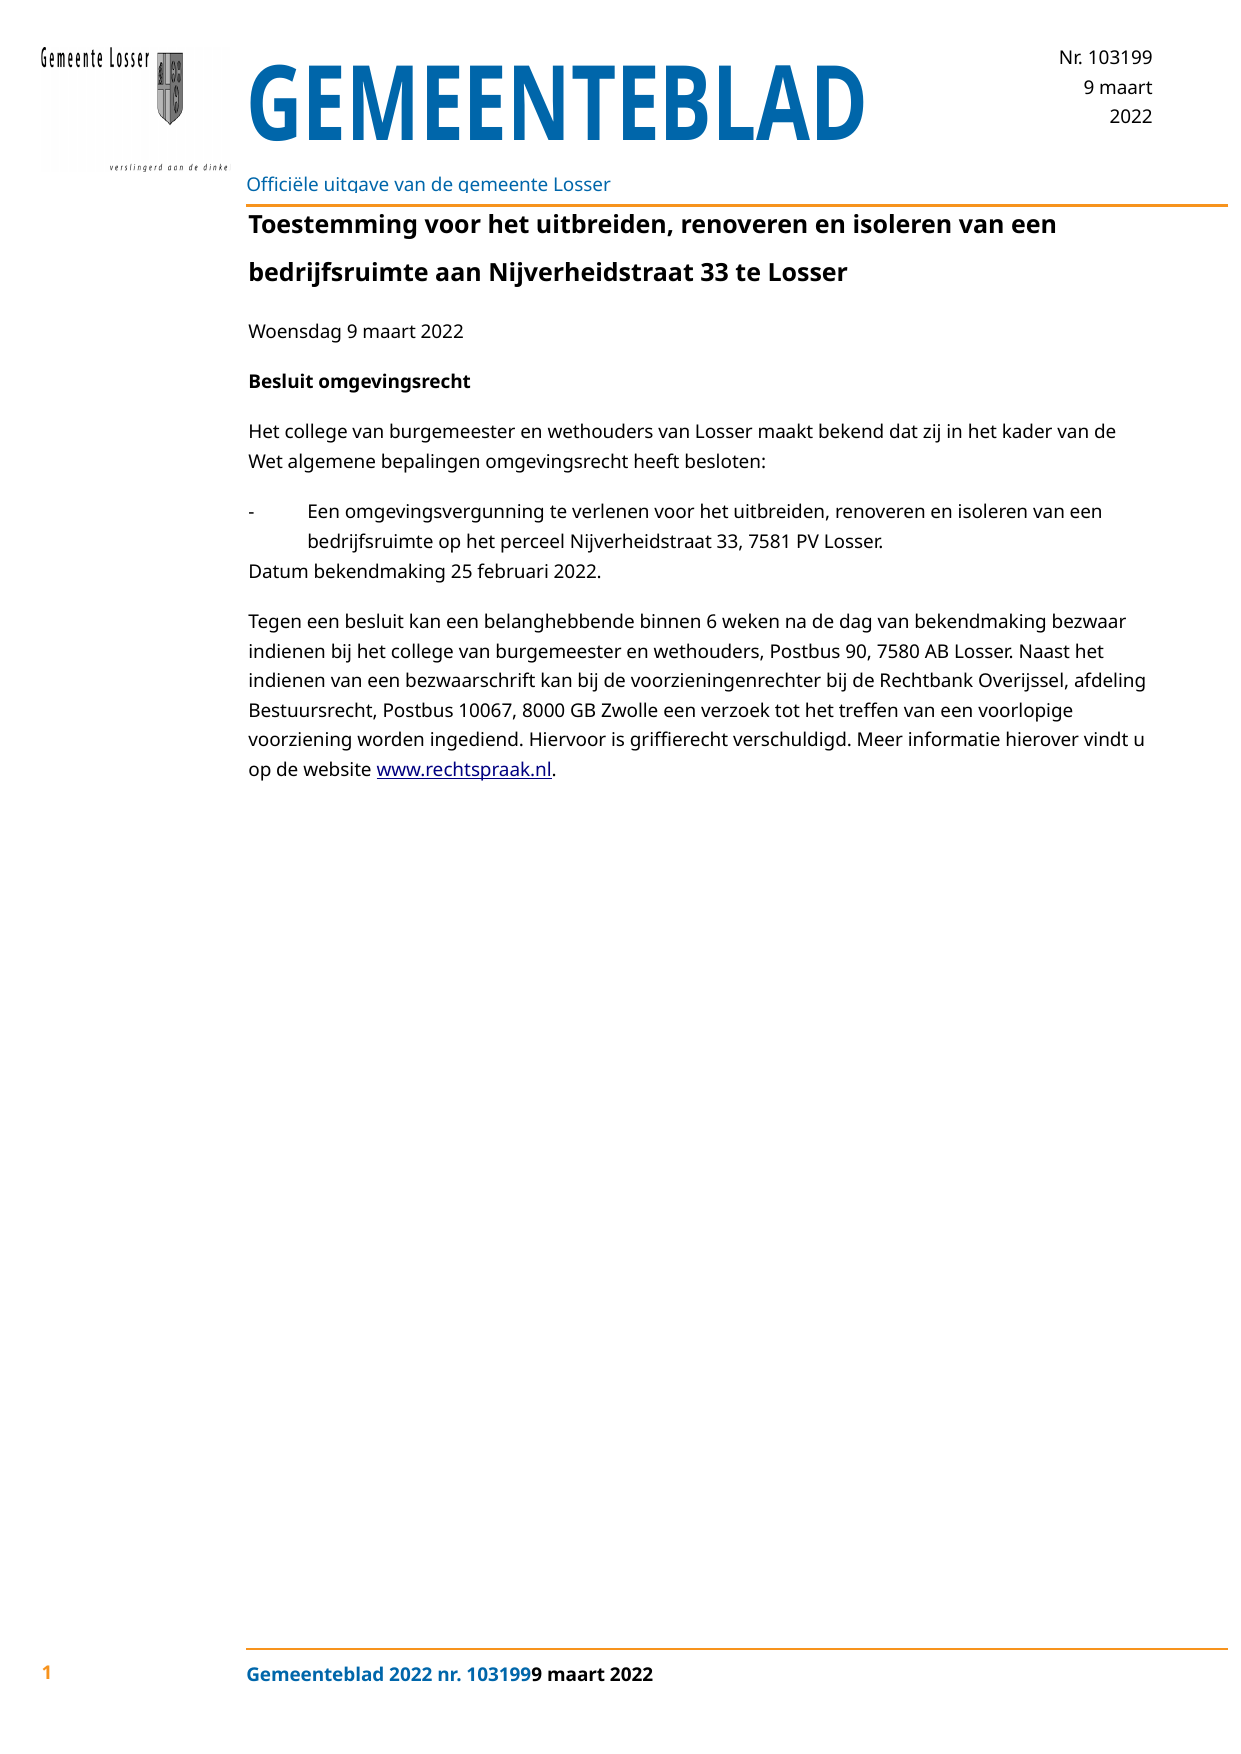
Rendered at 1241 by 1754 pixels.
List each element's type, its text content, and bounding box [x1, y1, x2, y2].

text Besluit omgevingsrecht [248, 368, 1152, 394]
picture [41, 47, 231, 172]
text Toestemming voor het uitbreiden, renoveren en isoleren van een bedrijfsruimte aan Nijverheidstraat 33 te Losser [248, 207, 1152, 288]
text Tegen een besluit kan een belanghebbende binnen 6 weken na de dag van bekendmaking bezwaar indienen bij het college van burgemeester en wethouders, Postbus 90, 7580 AB Losser. Naast het indienen van een bezwaarschrift kan bij de voorzieningenrechter bij de Rechtbank Overijssel, afdeling Bestuursrecht, Postbus 10067, 8000 GB Zwolle een verzoek tot het treffen van een voorlopige voorziening worden ingediend. Hiervoor is griffierecht verschuldigd. Meer informatie hierover vindt u op de website www.rechtspraak.nl. [248, 608, 1152, 782]
text Het college van burgemeester en wethouders van Losser maakt bekend dat zij in het kader van de Wet algemene bepalingen omgevingsrecht heeft besloten: [248, 419, 1152, 474]
list Een omgevingsvergunning te verlenen voor het uitbreiden, renoveren en isoleren van een [248, 499, 1152, 524]
list bedrijfsruimte op het perceel Nijverheidstraat 33, 7581 PV Losser. [248, 528, 1152, 554]
text Datum bekendmaking 25 februari 2022. [248, 558, 1152, 584]
text Woensdag 9 maart 2022 [248, 318, 1152, 344]
